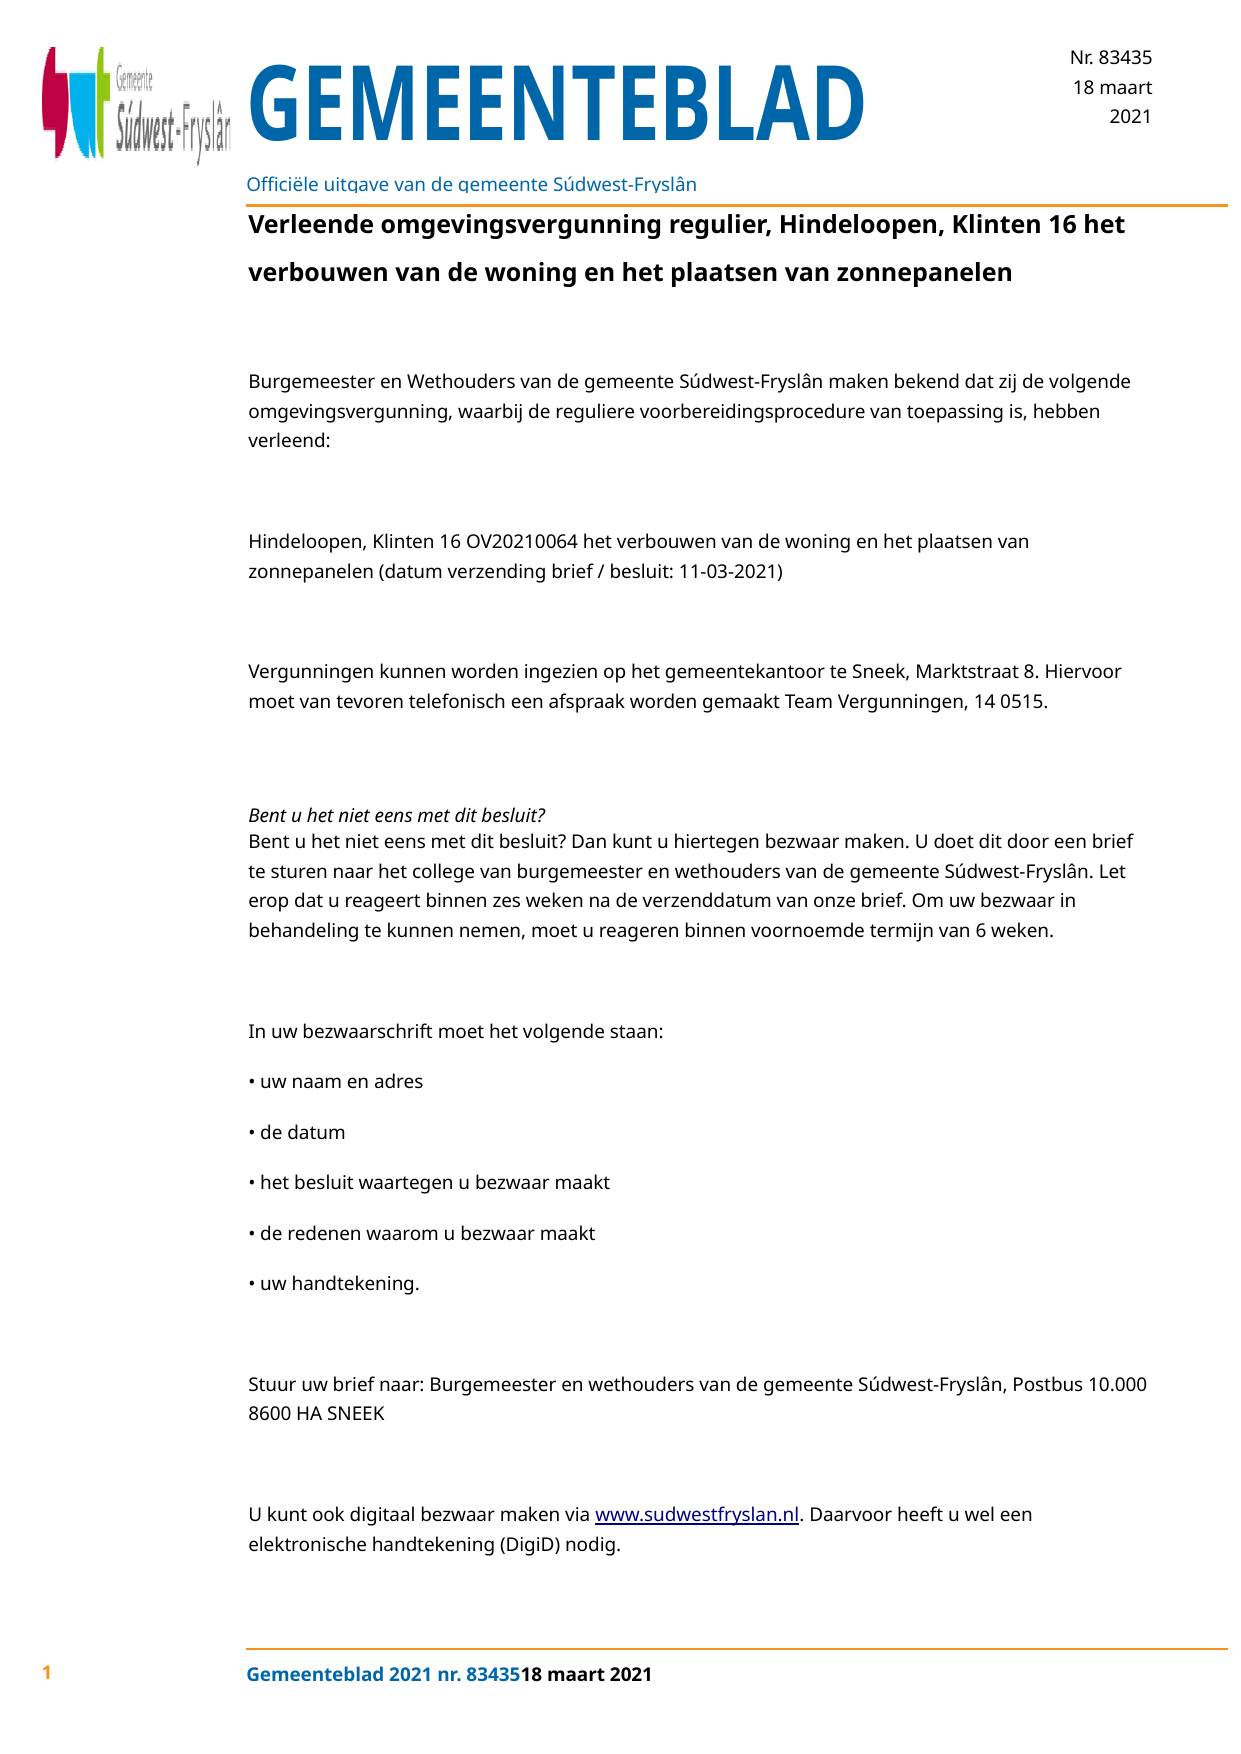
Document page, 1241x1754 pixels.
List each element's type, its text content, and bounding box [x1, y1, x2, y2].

text • uw naam en adres [248, 1068, 1152, 1094]
text Verleende omgevingsvergunning regulier, Hindeloopen, Klinten 16 het verbouwen van de woning en het plaatsen van zonnepanelen [248, 207, 1152, 288]
text Burgemeester en Wethouders van de gemeente Súdwest-Fryslân maken bekend dat zij de volgende omgevingsvergunning, waarbij de reguliere voorbereidingsprocedure van toepassing is, hebben verleend: [248, 368, 1152, 453]
text • het besluit waartegen u bezwaar maakt [248, 1169, 1152, 1195]
text Vergunningen kunnen worden ingezien op het gemeentekantoor te Sneek, Marktstraat 8. Hiervoor moet van tevoren telefonisch een afspraak worden gemaakt Team Vergunningen, 14 0515. [248, 659, 1152, 714]
text Bent u het niet eens met dit besluit? Dan kunt u hiertegen bezwaar maken. U doet dit door een brief te sturen naar het college van burgemeester en wethouders van de gemeente Súdwest-Fryslân. Let erop dat u reageert binnen zes weken na de verzenddatum van onze brief. Om uw bezwaar in behandeling te kunnen nemen, moet u reageren binnen voornoemde termijn van 6 weken. [248, 828, 1152, 943]
text In uw bezwaarschrift moet het volgende staan: [248, 1018, 1152, 1044]
text • uw handtekening. [248, 1270, 1152, 1296]
text • de datum [248, 1119, 1152, 1144]
text Stuur uw brief naar: Burgemeester en wethouders van de gemeente Súdwest-Fryslân, Postbus 10.000 8600 HA SNEEK [248, 1371, 1152, 1426]
picture [41, 47, 231, 172]
text U kunt ook digitaal bezwaar maken via www.sudwestfryslan.nl. Daarvoor heeft u wel een elektronische handtekening (DigiD) nodig. [248, 1501, 1152, 1557]
text Bent u het niet eens met dit besluit? [248, 803, 1152, 828]
text • de redenen waarom u bezwaar maakt [248, 1220, 1152, 1245]
text Hindeloopen, Klinten 16 OV20210064 het verbouwen van de woning en het plaatsen van zonnepanelen (datum verzending brief / besluit: 11-03-2021) [248, 528, 1152, 584]
